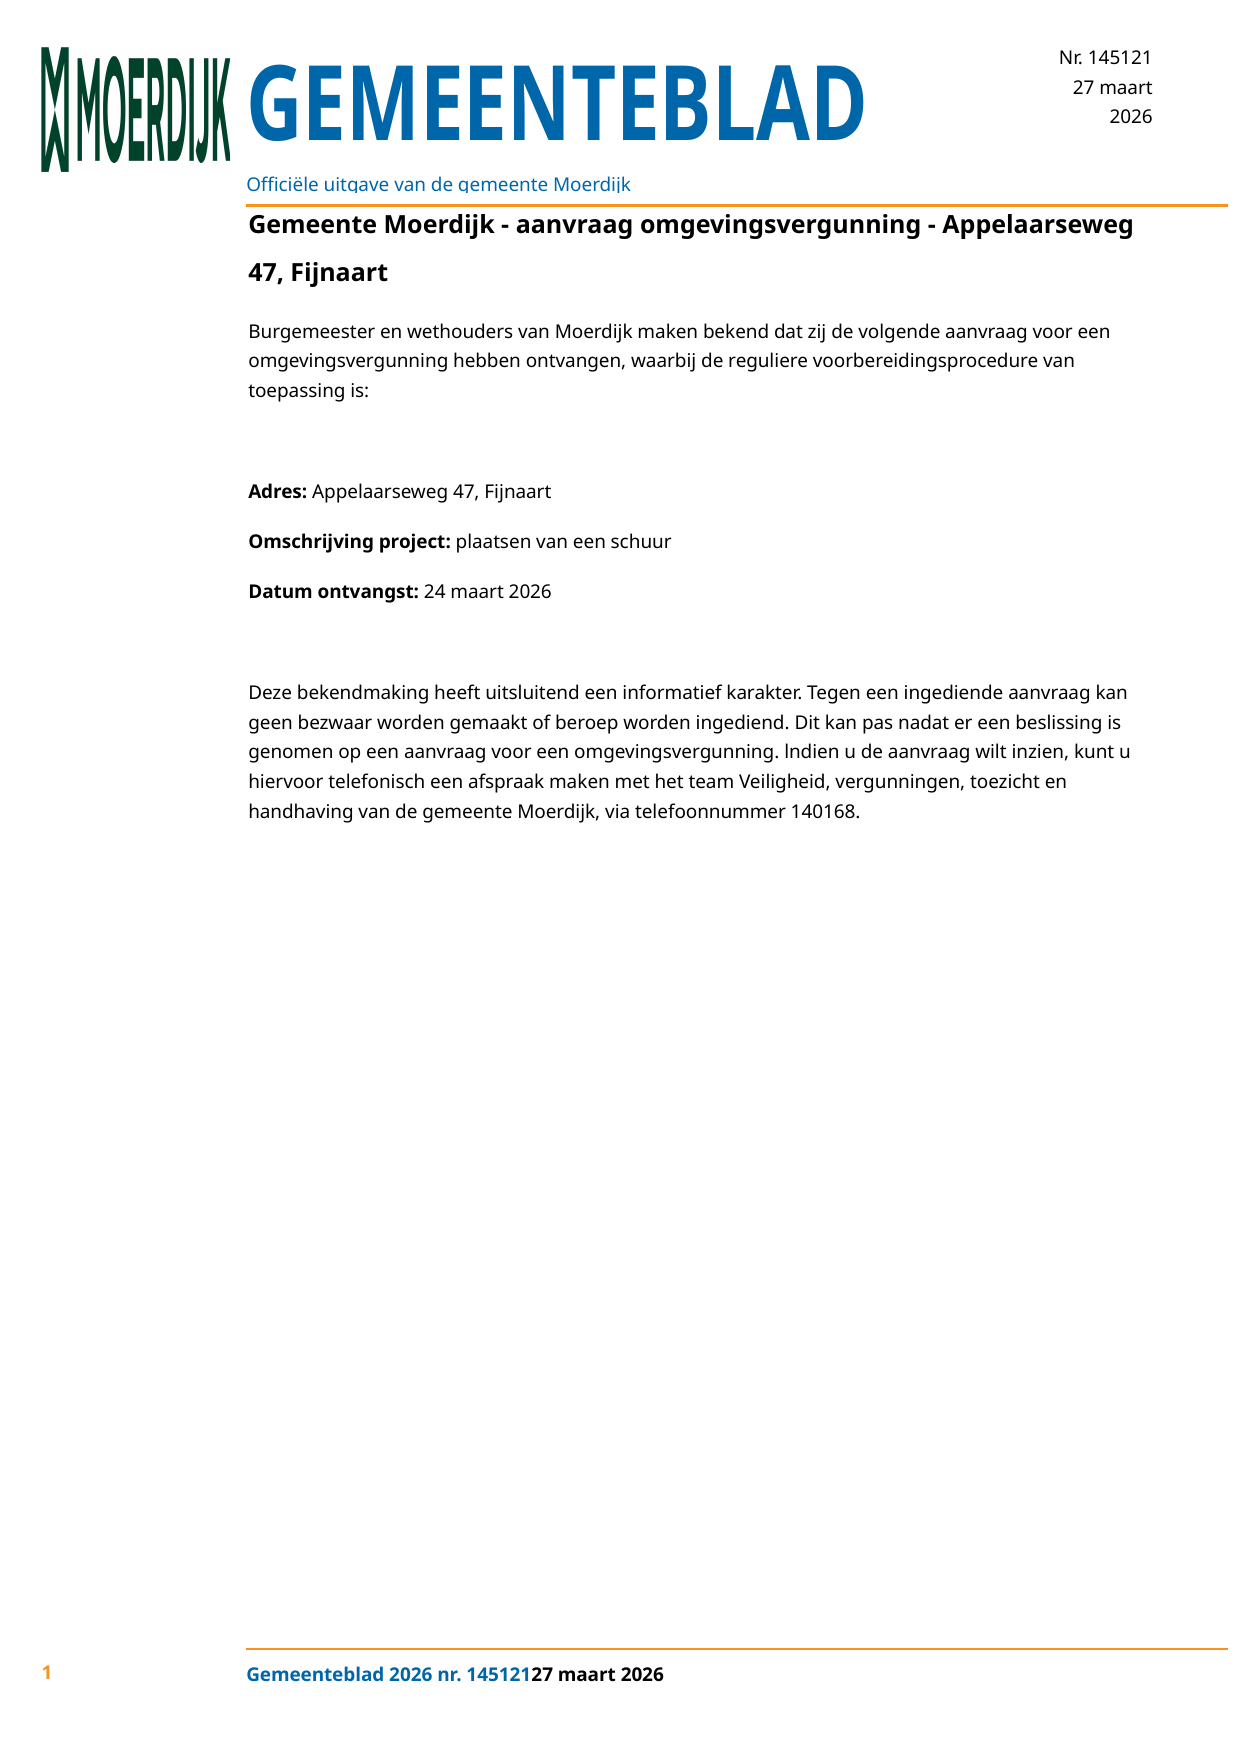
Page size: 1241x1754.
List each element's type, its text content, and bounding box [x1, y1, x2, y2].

text Gemeente Moerdijk - aanvraag omgevingsvergunning - Appelaarseweg 47, Fijnaart [248, 207, 1152, 288]
text Burgemeester en wethouders van Moerdijk maken bekend dat zij de volgende aanvraag voor een omgevingsvergunning hebben ontvangen, waarbij de reguliere voorbereidingsprocedure van toepassing is: [248, 318, 1152, 403]
picture [41, 47, 231, 172]
text Deze bekendmaking heeft uitsluitend een informatief karakter. Tegen een ingediende aanvraag kan geen bezwaar worden gemaakt of beroep worden ingediend. Dit kan pas nadat er een beslissing is genomen op een aanvraag voor een omgevingsvergunning. lndien u de aanvraag wilt inzien, kunt u hiervoor telefonisch een afspraak maken met het team Veiligheid, vergunningen, toezicht en handhaving van de gemeente Moerdijk, via telefoonnummer 140168. [248, 679, 1152, 824]
text Adres: Appelaarseweg 47, Fijnaart [248, 478, 1152, 504]
text Datum ontvangst: 24 maart 2026 [248, 579, 1152, 604]
text Omschrijving project: plaatsen van een schuur [248, 528, 1152, 554]
